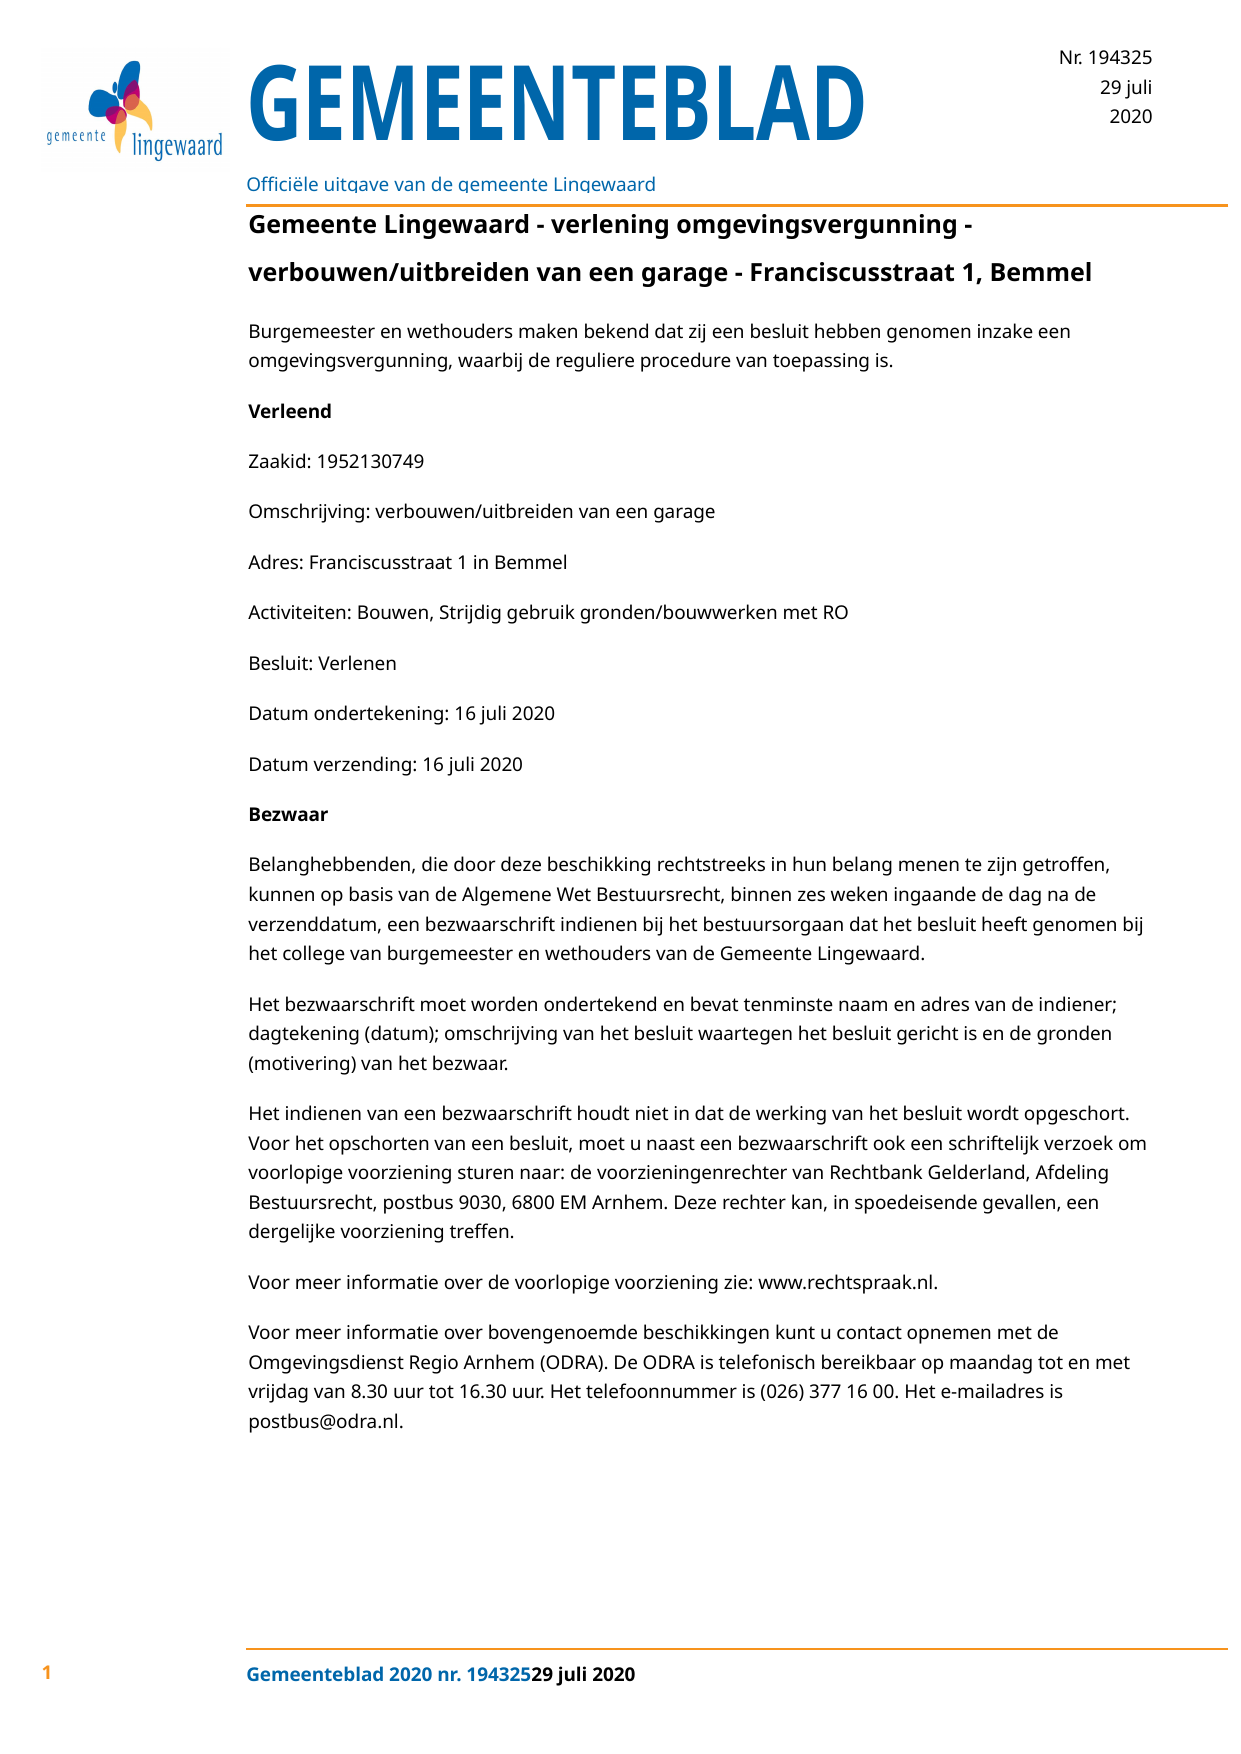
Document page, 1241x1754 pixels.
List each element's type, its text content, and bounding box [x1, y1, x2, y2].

text Het bezwaarschrift moet worden ondertekend en bevat tenminste naam en adres van de indiener; dagtekening (datum); omschrijving van het besluit waartegen het besluit gericht is en de gronden (motivering) van het bezwaar. [248, 991, 1152, 1076]
text Burgemeester en wethouders maken bekend dat zij een besluit hebben genomen inzake een omgevingsvergunning, waarbij de reguliere procedure van toepassing is. [248, 318, 1152, 373]
text Belanghebbenden, die door deze beschikking rechtstreeks in hun belang menen te zijn getroffen, kunnen op basis van de Algemene Wet Bestuursrecht, binnen zes weken ingaande de dag na de verzenddatum, een bezwaarschrift indienen bij het bestuursorgaan dat het besluit heeft genomen bij het college van burgemeester en wethouders van de Gemeente Lingewaard. [248, 852, 1152, 966]
text Bezwaar [248, 801, 1152, 827]
text Zaakid: 1952130749 [248, 448, 1152, 474]
text Datum verzending: 16 juli 2020 [248, 751, 1152, 777]
text Verleend [248, 398, 1152, 424]
text Voor meer informatie over de voorlopige voorziening zie: www.rechtspraak.nl. [248, 1269, 1152, 1295]
text Activiteiten: Bouwen, Strijdig gebruik gronden/bouwwerken met RO [248, 599, 1152, 625]
text Het indienen van een bezwaarschrift houdt niet in dat de werking van het besluit wordt opgeschort. Voor het opschorten van een besluit, moet u naast een bezwaarschrift ook een schriftelijk verzoek om voorlopige voorziening sturen naar: de voorzieningenrechter van Rechtbank Gelderland, Afdeling Bestuursrecht, postbus 9030, 6800 EM Arnhem. Deze rechter kan, in spoedeisende gevallen, een dergelijke voorziening treffen. [248, 1100, 1152, 1244]
text Gemeente Lingewaard - verlening omgevingsvergunning - verbouwen/uitbreiden van een garage - Franciscusstraat 1, Bemmel [248, 207, 1152, 288]
picture [41, 47, 231, 172]
text Besluit: Verlenen [248, 650, 1152, 676]
text Adres: Franciscusstraat 1 in Bemmel [248, 549, 1152, 575]
text Datum ondertekening: 16 juli 2020 [248, 700, 1152, 726]
text Omschrijving: verbouwen/uitbreiden van een garage [248, 499, 1152, 524]
text Voor meer informatie over bovengenoemde beschikkingen kunt u contact opnemen met de Omgevingsdienst Regio Arnhem (ODRA). De ODRA is telefonisch bereikbaar op maandag tot en met vrijdag van 8.30 uur tot 16.30 uur. Het telefoonnummer is (026) 377 16 00. Het e-mailadres is postbus@odra.nl. [248, 1319, 1152, 1434]
